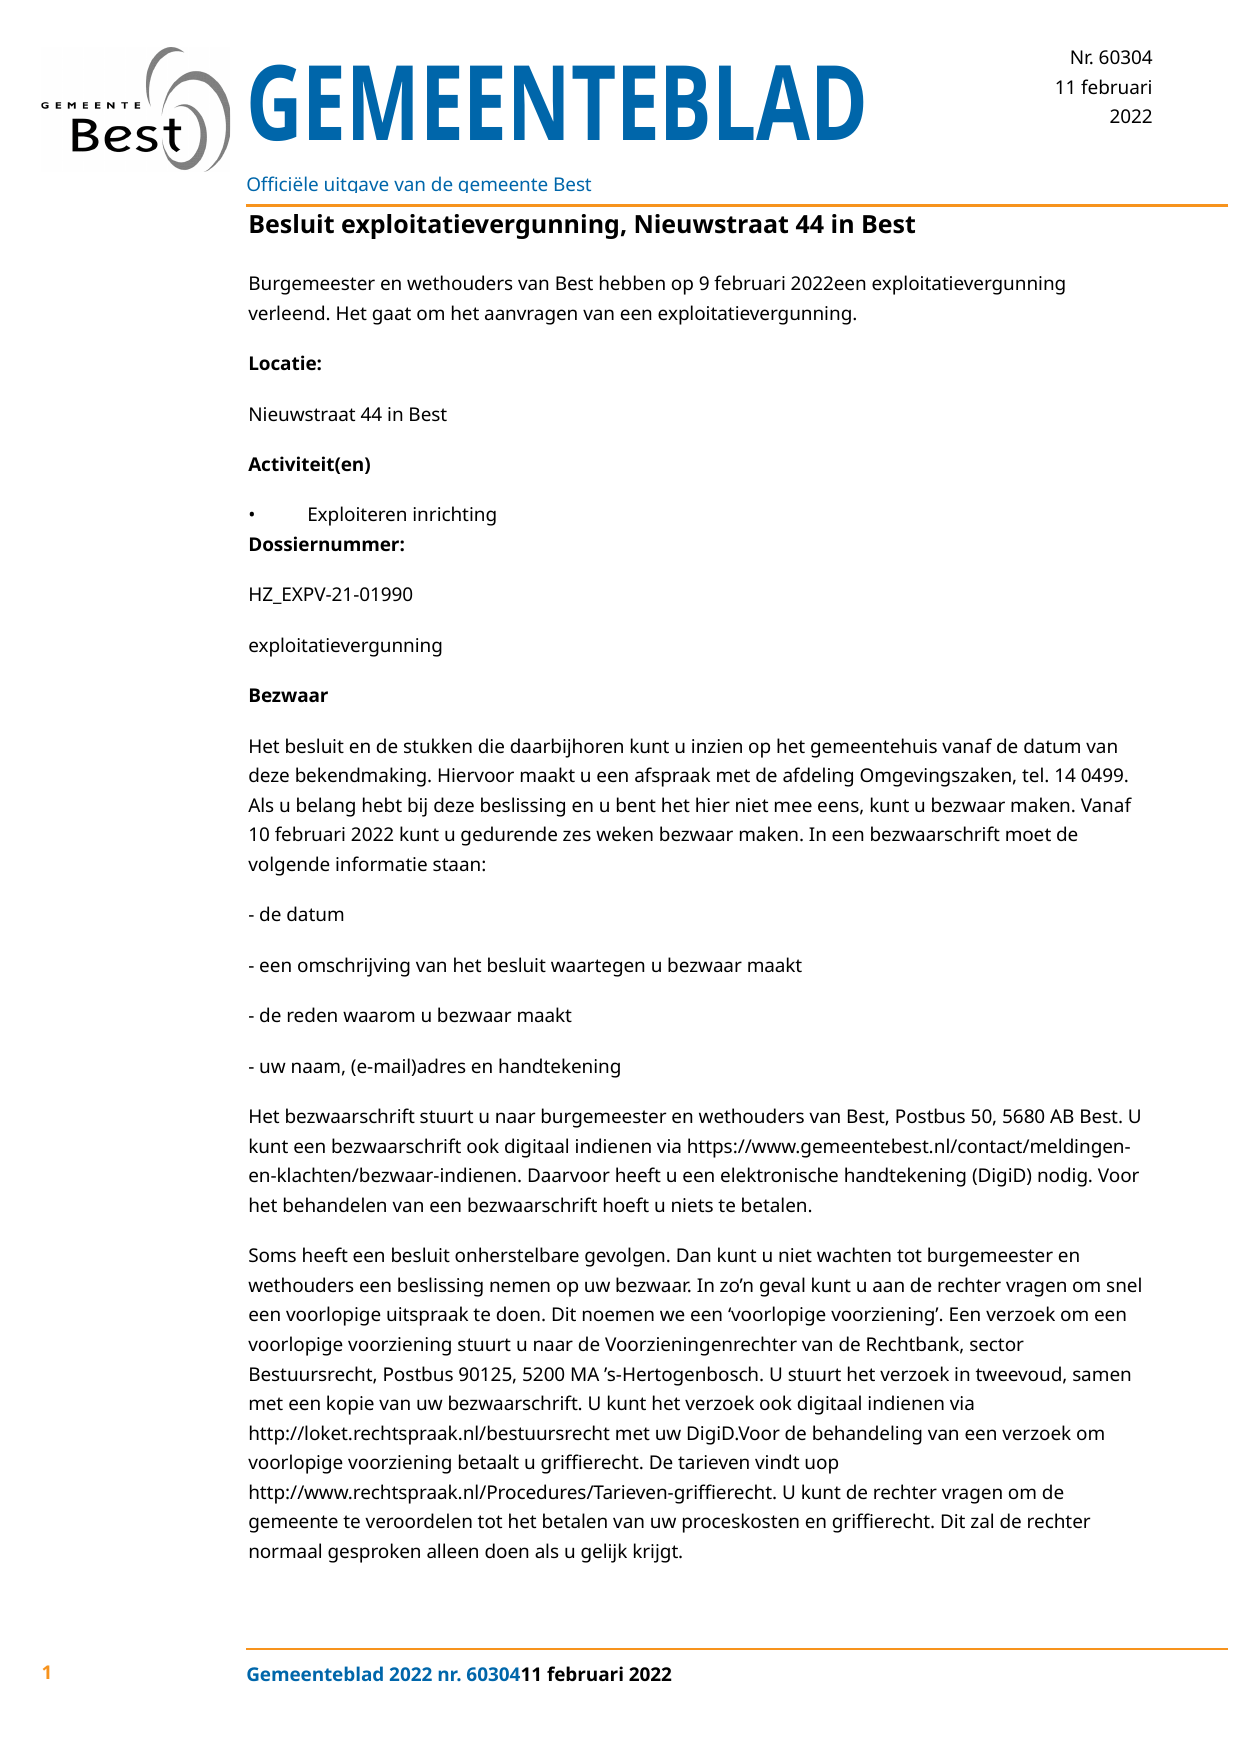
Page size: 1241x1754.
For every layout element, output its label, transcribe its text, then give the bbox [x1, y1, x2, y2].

text HZ_EXPV-21-01990 [248, 582, 1152, 607]
text Bezwaar [248, 682, 1152, 708]
text Burgemeester en wethouders van Best hebben op 9 februari 2022een exploitatievergunning verleend. Het gaat om het aanvragen van een exploitatievergunning. [248, 270, 1152, 326]
text Het besluit en de stukken die daarbijhoren kunt u inzien op het gemeentehuis vanaf de datum van deze bekendmaking. Hiervoor maakt u een afspraak met de afdeling Omgevingszaken, tel. 14 0499. Als u belang hebt bij deze beslissing en u bent het hier niet mee eens, kunt u bezwaar maken. Vanaf 10 februari 2022 kunt u gedurende zes weken bezwaar maken. In een bezwaarschrift moet de volgende informatie staan: [248, 733, 1152, 877]
text Dossiernummer: [248, 531, 1152, 557]
text Activiteit(en) [248, 451, 1152, 477]
text exploitatievergunning [248, 632, 1152, 658]
text Het bezwaarschrift stuurt u naar burgemeester en wethouders van Best, Postbus 50, 5680 AB Best. U kunt een bezwaarschrift ook digitaal indienen via https://www.gemeentebest.nl/contact/meldingen-en-klachten/bezwaar-indienen. Daarvoor heeft u een elektronische handtekening (DigiD) nodig. Voor het behandelen van een bezwaarschrift hoeft u niets te betalen. [248, 1103, 1152, 1218]
text Besluit exploitatievergunning, Nieuwstraat 44 in Best [248, 207, 1152, 241]
picture [41, 47, 231, 172]
text Soms heeft een besluit onherstelbare gevolgen. Dan kunt u niet wachten tot burgemeester en wethouders een beslissing nemen op uw bezwaar. In zo’n geval kunt u aan de rechter vragen om snel een voorlopige uitspraak te doen. Dit noemen we een ‘voorlopige voorziening’. Een verzoek om een voorlopige voorziening stuurt u naar de Voorzieningenrechter van de Rechtbank, sector Bestuursrecht, Postbus 90125, 5200 MA ’s-Hertogenbosch. U stuurt het verzoek in tweevoud, samen met een kopie van uw bezwaarschrift. U kunt het verzoek ook digitaal indienen via http://loket.rechtspraak.nl/bestuursrecht met uw DigiD.Voor de behandeling van een verzoek om voorlopige voorziening betaalt u griffierecht. De tarieven vindt uop http://www.rechtspraak.nl/Procedures/Tarieven-griffierecht. U kunt de rechter vragen om de gemeente te veroordelen tot het betalen van uw proceskosten en griffierecht. Dit zal de rechter normaal gesproken alleen doen als u gelijk krijgt. [248, 1242, 1152, 1564]
list Exploiteren inrichting [248, 502, 1152, 527]
text - de datum [248, 902, 1152, 927]
text - de reden waarom u bezwaar maakt [248, 1002, 1152, 1028]
text Nieuwstraat 44 in Best [248, 401, 1152, 426]
text - een omschrijving van het besluit waartegen u bezwaar maakt [248, 952, 1152, 978]
text - uw naam, (e-mail)adres en handtekening [248, 1053, 1152, 1078]
text Locatie: [248, 350, 1152, 376]
